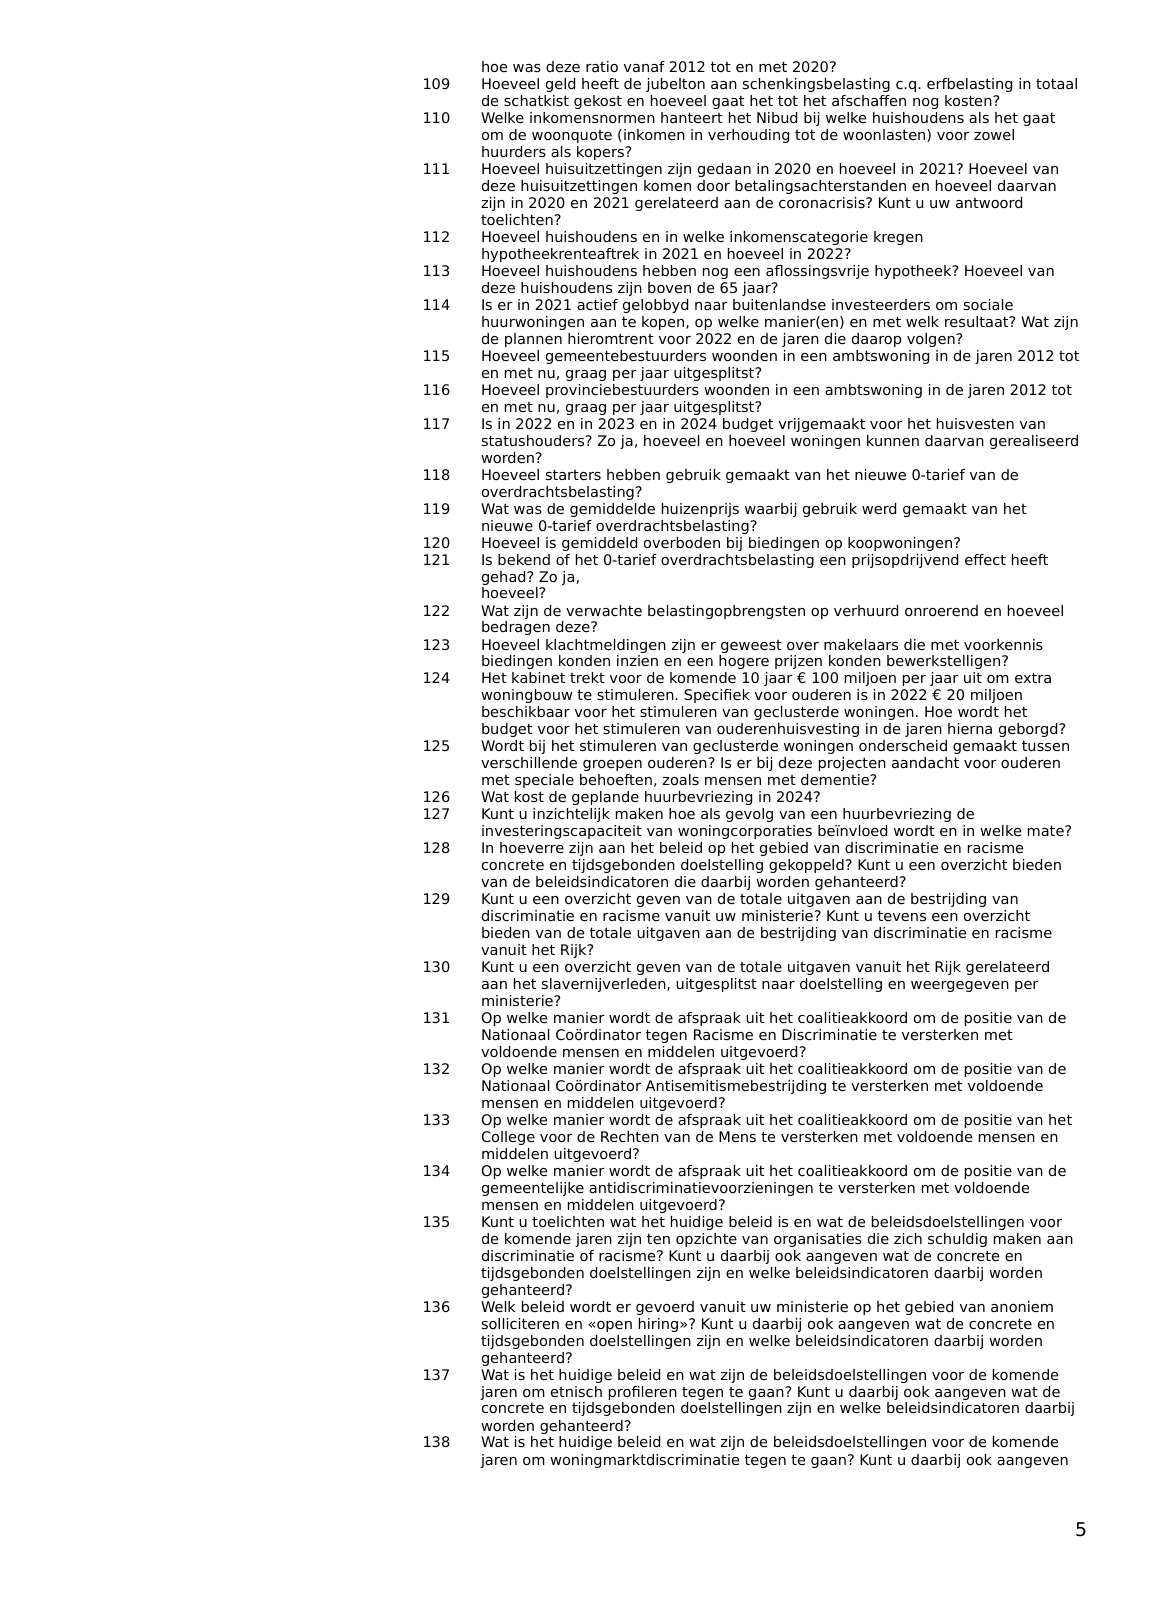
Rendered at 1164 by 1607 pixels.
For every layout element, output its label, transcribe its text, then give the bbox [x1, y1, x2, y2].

table_cell Het kabinet trekt voor de komende 10 jaar € 100 miljoen per jaar uit om extra woningbouw te stimuleren. Specifiek voor ouderen is in 2022 € 20 miljoen beschikbaar voor het stimuleren van geclusterde woningen. Hoe wordt het budget voor het stimuleren van ouderenhuisvesting in de jaren hierna geborgd? [475, 670, 1087, 738]
table_cell 118 [422, 467, 475, 501]
table_cell 132 [422, 1061, 475, 1112]
table_cell 138 [422, 1434, 475, 1468]
table_cell Wat is het huidige beleid en wat zijn de beleidsdoelstellingen voor de komende jaren om woningmarktdiscriminatie tegen te gaan? Kunt u daarbij ook aangeven [475, 1434, 1087, 1468]
table_cell Hoeveel huishoudens en in welke inkomenscategorie kregen hypotheekrenteaftrek in 2021 en hoeveel in 2022? [475, 229, 1087, 263]
table_cell Hoeveel klachtmeldingen zijn er geweest over makelaars die met voorkennis biedingen konden inzien en een hogere prijzen konden bewerkstelligen? [475, 636, 1087, 670]
table_cell Is in 2022 en in 2023 en in 2024 budget vrijgemaakt voor het huisvesten van statushouders? Zo ja, hoeveel en hoeveel woningen kunnen daarvan gerealiseerd worden? [475, 416, 1087, 467]
table_cell Wat is het huidige beleid en wat zijn de beleidsdoelstellingen voor de komende jaren om etnisch profileren tegen te gaan? Kunt u daarbij ook aangeven wat de concrete en tijdsgebonden doelstellingen zijn en welke beleidsindicatoren daarbij worden gehanteerd? [475, 1366, 1087, 1434]
table_cell 112 [422, 229, 475, 263]
table_cell Hoeveel geld heeft de jubelton aan schenkingsbelasting c.q. erfbelasting in totaal de schatkist gekost en hoeveel gaat het tot het afschaffen nog kosten? [475, 76, 1087, 110]
table_cell 120 [422, 535, 475, 551]
table_cell Is bekend of het 0-tarief overdrachtsbelasting een prijsopdrijvend effect heeft gehad? Zo ja, hoeveel? [475, 551, 1087, 602]
table_cell 109 [422, 76, 475, 110]
table_cell 125 [422, 738, 475, 789]
table_cell Op welke manier wordt de afspraak uit het coalitieakkoord om de positie van de Nationaal Coördinator Antisemitismebestrijding te versterken met voldoende mensen en middelen uitgevoerd? [475, 1061, 1087, 1112]
table_cell 123 [422, 636, 475, 670]
table_cell Wat zijn de verwachte belastingopbrengsten op verhuurd onroerend en hoeveel bedragen deze? [475, 603, 1087, 636]
table_cell Kunt u een overzicht geven van de totale uitgaven aan de bestrijding van discriminatie en racisme vanuit uw ministerie? Kunt u tevens een overzicht bieden van de totale uitgaven aan de bestrijding van discriminatie en racisme vanuit het Rijk? [475, 891, 1087, 959]
table_cell 130 [422, 959, 475, 1010]
table_cell Wat was de gemiddelde huizenprijs waarbij gebruik werd gemaakt van het nieuwe 0-tarief overdrachtsbelasting? [475, 501, 1087, 534]
table_cell 115 [422, 348, 475, 382]
table_cell Hoeveel provinciebestuurders woonden in een ambtswoning in de jaren 2012 tot en met nu, graag per jaar uitgesplitst? [475, 382, 1087, 416]
table_cell 114 [422, 297, 475, 348]
table_cell Kunt u inzichtelijk maken hoe als gevolg van een huurbevriezing de investeringscapaciteit van woningcorporaties beïnvloed wordt en in welke mate? [475, 806, 1087, 840]
table_cell Kunt u een overzicht geven van de totale uitgaven vanuit het Rijk gerelateerd aan het slavernijverleden, uitgesplitst naar doelstelling en weergegeven per ministerie? [475, 959, 1087, 1010]
table_cell 119 [422, 501, 475, 534]
table_cell 133 [422, 1112, 475, 1163]
table_cell In hoeverre zijn aan het beleid op het gebied van discriminatie en racisme concrete en tijdsgebonden doelstelling gekoppeld? Kunt u een overzicht bieden van de beleidsindicatoren die daarbij worden gehanteerd? [475, 840, 1087, 891]
table_cell 110 [422, 110, 475, 161]
table_cell 111 [422, 161, 475, 229]
table_cell Op welke manier wordt de afspraak uit het coalitieakkoord om de positie van het College voor de Rechten van de Mens te versterken met voldoende mensen en middelen uitgevoerd? [475, 1112, 1087, 1163]
table_cell 116 [422, 382, 475, 416]
table_cell 136 [422, 1299, 475, 1366]
table_cell 121 [422, 551, 475, 602]
table_cell Hoeveel huishoudens hebben nog een aflossingsvrije hypotheek? Hoeveel van deze huishoudens zijn boven de 65 jaar? [475, 263, 1087, 297]
table_cell Op welke manier wordt de afspraak uit het coalitieakkoord om de positie van de gemeentelijke antidiscriminatievoorzieningen te versterken met voldoende mensen en middelen uitgevoerd? [475, 1163, 1087, 1214]
table_cell hoe was deze ratio vanaf 2012 tot en met 2020? [475, 59, 1087, 76]
table_cell 137 [422, 1366, 475, 1434]
table_cell Wat kost de geplande huurbevriezing in 2024? [475, 789, 1087, 806]
table_cell 122 [422, 603, 475, 636]
table_cell Welke inkomensnormen hanteert het Nibud bij welke huishoudens als het gaat om de woonquote (inkomen in verhouding tot de woonlasten) voor zowel huurders als kopers? [475, 110, 1087, 161]
table_cell Kunt u toelichten wat het huidige beleid is en wat de beleidsdoelstellingen voor de komende jaren zijn ten opzichte van organisaties die zich schuldig maken aan discriminatie of racisme? Kunt u daarbij ook aangeven wat de concrete en tijdsgebonden doelstellingen zijn en welke beleidsindicatoren daarbij worden gehanteerd? [475, 1214, 1087, 1298]
table_cell 128 [422, 840, 475, 891]
table_cell Is er in 2021 actief gelobbyd naar buitenlandse investeerders om sociale huurwoningen aan te kopen, op welke manier(en) en met welk resultaat? Wat zijn de plannen hieromtrent voor 2022 en de jaren die daarop volgen? [475, 297, 1087, 348]
table_cell [422, 59, 475, 76]
table_cell Hoeveel is gemiddeld overboden bij biedingen op koopwoningen? [475, 535, 1087, 551]
table_cell 113 [422, 263, 475, 297]
table_cell Welk beleid wordt er gevoerd vanuit uw ministerie op het gebied van anoniem solliciteren en «open hiring»? Kunt u daarbij ook aangeven wat de concrete en tijdsgebonden doelstellingen zijn en welke beleidsindicatoren daarbij worden gehanteerd? [475, 1299, 1087, 1366]
table_cell Hoeveel huisuitzettingen zijn gedaan in 2020 en hoeveel in 2021? Hoeveel van deze huisuitzettingen komen door betalingsachterstanden en hoeveel daarvan zijn in 2020 en 2021 gerelateerd aan de coronacrisis? Kunt u uw antwoord toelichten? [475, 161, 1087, 229]
table_cell 129 [422, 891, 475, 959]
table_cell 134 [422, 1163, 475, 1214]
table_cell 117 [422, 416, 475, 467]
table_cell Wordt bij het stimuleren van geclusterde woningen onderscheid gemaakt tussen verschillende groepen ouderen? Is er bij deze projecten aandacht voor ouderen met speciale behoeften, zoals mensen met dementie? [475, 738, 1087, 789]
table_cell 126 [422, 789, 475, 806]
table_cell 124 [422, 670, 475, 738]
table_cell 135 [422, 1214, 475, 1298]
table_cell Op welke manier wordt de afspraak uit het coalitieakkoord om de positie van de Nationaal Coördinator tegen Racisme en Discriminatie te versterken met voldoende mensen en middelen uitgevoerd? [475, 1010, 1087, 1061]
table_cell Hoeveel starters hebben gebruik gemaakt van het nieuwe 0-tarief van de overdrachtsbelasting? [475, 467, 1087, 501]
table_cell 127 [422, 806, 475, 840]
table_cell 131 [422, 1010, 475, 1061]
table_cell Hoeveel gemeentebestuurders woonden in een ambtswoning in de jaren 2012 tot en met nu, graag per jaar uitgesplitst? [475, 348, 1087, 382]
